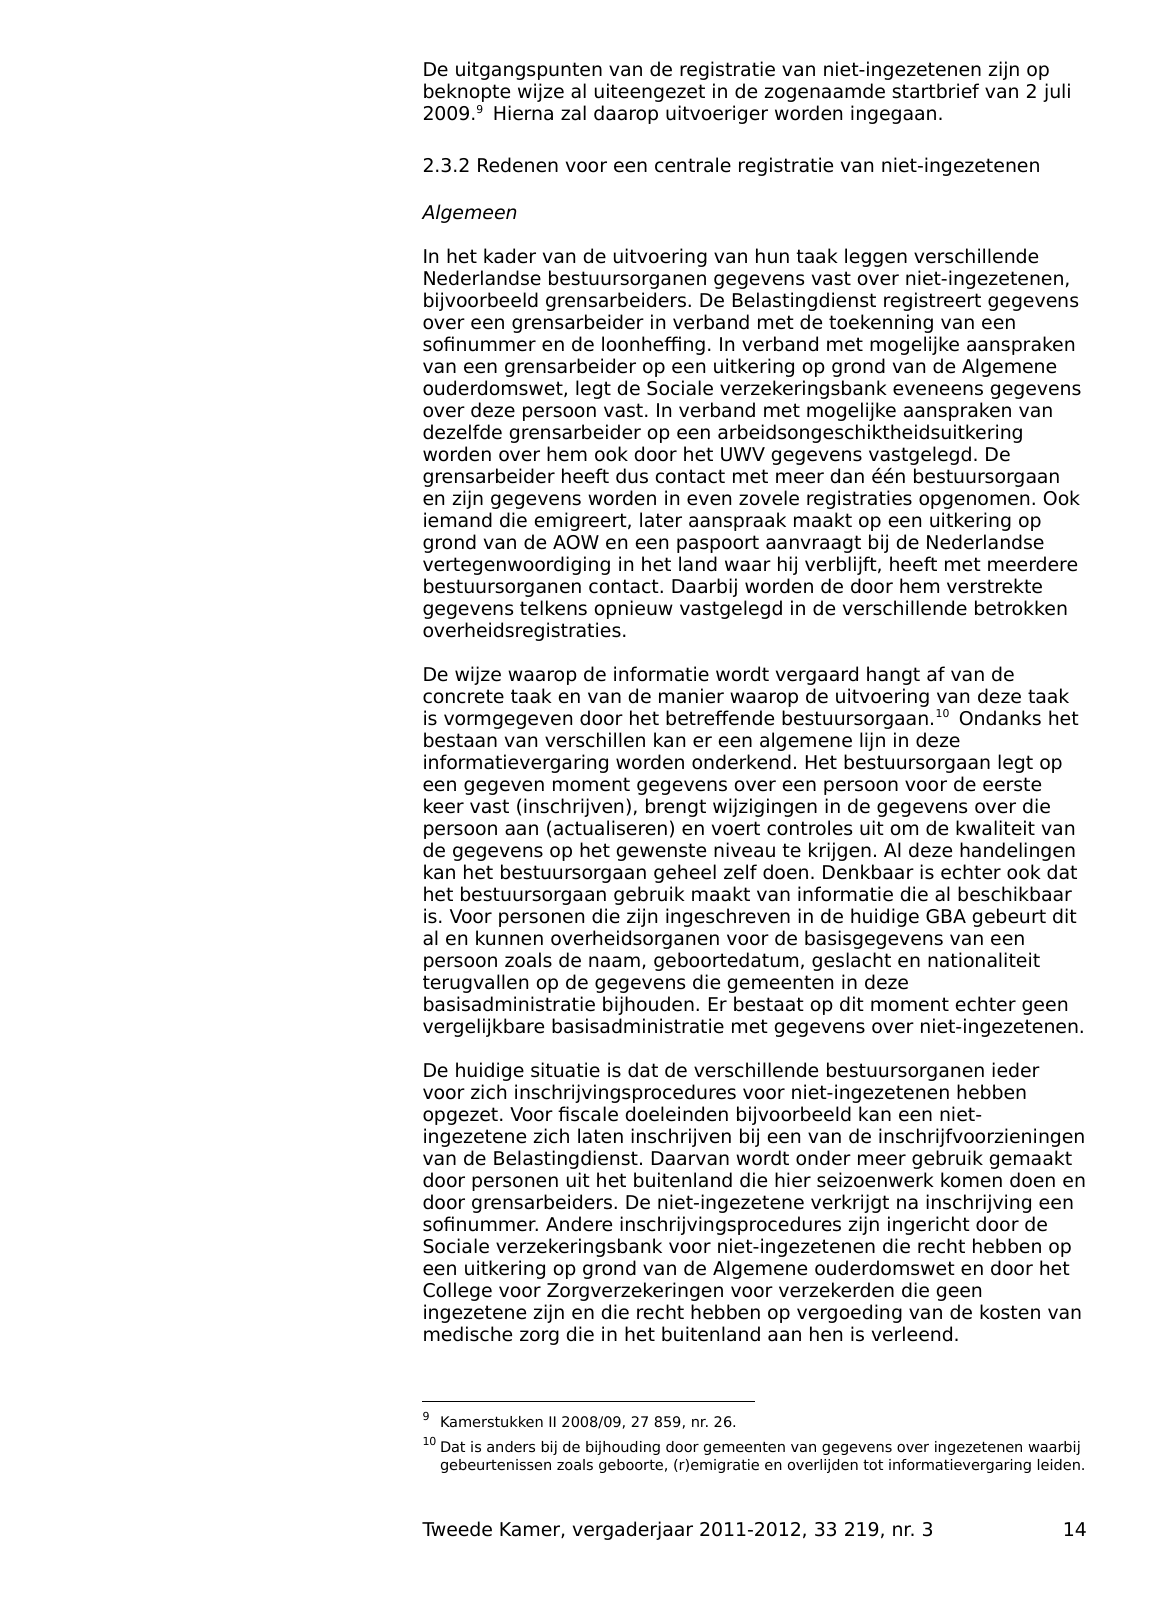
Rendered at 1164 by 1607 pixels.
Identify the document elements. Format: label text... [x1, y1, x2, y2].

text Kamerstukken II 2008/09, 27 859, nr. 26. [422, 1410, 1087, 1432]
text Dat is anders bij de bijhouding door gemeenten van gegevens over ingezetenen waarbij gebeurtenissen zoals geboorte, (r)emigratie en overlijden tot informatievergaring leiden. [422, 1435, 1087, 1474]
subtitle 2.3.2 Redenen voor een centrale registratie van niet-ingezetenen [422, 155, 1087, 177]
text De wijze waarop de informatie wordt vergaard hangt af van de concrete taak en van de manier waarop de uitvoering van deze taak is vormgegeven door het betreffende bestuursorgaan. Ondanks het bestaan van verschillen kan er een algemene lijn in deze informatievergaring worden onderkend. Het bestuursorgaan legt op een gegeven moment gegevens over een persoon voor de eerste keer vast (inschrijven), brengt wijzigingen in de gegevens over die persoon aan (actualiseren) en voert controles uit om de kwaliteit van de gegevens op het gewenste niveau te krijgen. Al deze handelingen kan het bestuursorgaan geheel zelf doen. Denkbaar is echter ook dat het bestuursorgaan gebruik maakt van informatie die al beschikbaar is. Voor personen die zijn ingeschreven in de huidige GBA gebeurt dit al en kunnen overheidsorganen voor de basisgegevens van een persoon zoals de naam, geboortedatum, geslacht en nationaliteit terugvallen op de gegevens die gemeenten in deze basisadministratie bijhouden. Er bestaat op dit moment echter geen vergelijkbare basisadministratie met gegevens over niet-ingezetenen. [422, 664, 1087, 1038]
subtitle Algemeen [422, 202, 1087, 224]
text De huidige situatie is dat de verschillende bestuursorganen ieder voor zich inschrijvingsprocedures voor niet-ingezetenen hebben opgezet. Voor fiscale doeleinden bijvoorbeeld kan een niet-ingezetene zich laten inschrijven bij een van de inschrijfvoorzieningen van de Belastingdienst. Daarvan wordt onder meer gebruik gemaakt door personen uit het buitenland die hier seizoenwerk komen doen en door grensarbeiders. De niet-ingezetene verkrijgt na inschrijving een sofinummer. Andere inschrijvingsprocedures zijn ingericht door de Sociale verzekeringsbank voor niet-ingezetenen die recht hebben op een uitkering op grond van de Algemene ouderdomswet en door het College voor Zorgverzekeringen voor verzekerden die geen ingezetene zijn en die recht hebben op vergoeding van de kosten van medische zorg die in het buitenland aan hen is verleend. [422, 1060, 1087, 1346]
text De uitgangspunten van de registratie van niet-ingezetenen zijn op beknopte wijze al uiteengezet in de zogenaamde startbrief van 2 juli 2009. Hierna zal daarop uitvoeriger worden ingegaan. [422, 59, 1087, 125]
text In het kader van de uitvoering van hun taak leggen verschillende Nederlandse bestuursorganen gegevens vast over niet-ingezetenen, bijvoorbeeld grensarbeiders. De Belastingdienst registreert gegevens over een grensarbeider in verband met de toekenning van een sofinummer en de loonheffing. In verband met mogelijke aanspraken van een grensarbeider op een uitkering op grond van de Algemene ouderdomswet, legt de Sociale verzekeringsbank eveneens gegevens over deze persoon vast. In verband met mogelijke aanspraken van dezelfde grensarbeider op een arbeidsongeschiktheidsuitkering worden over hem ook door het UWV gegevens vastgelegd. De grensarbeider heeft dus contact met meer dan één bestuursorgaan en zijn gegevens worden in even zovele registraties opgenomen. Ook iemand die emigreert, later aanspraak maakt op een uitkering op grond van de AOW en een paspoort aanvraagt bij de Nederlandse vertegenwoordiging in het land waar hij verblijft, heeft met meerdere bestuursorganen contact. Daarbij worden de door hem verstrekte gegevens telkens opnieuw vastgelegd in de verschillende betrokken overheidsregistraties. [422, 246, 1087, 642]
